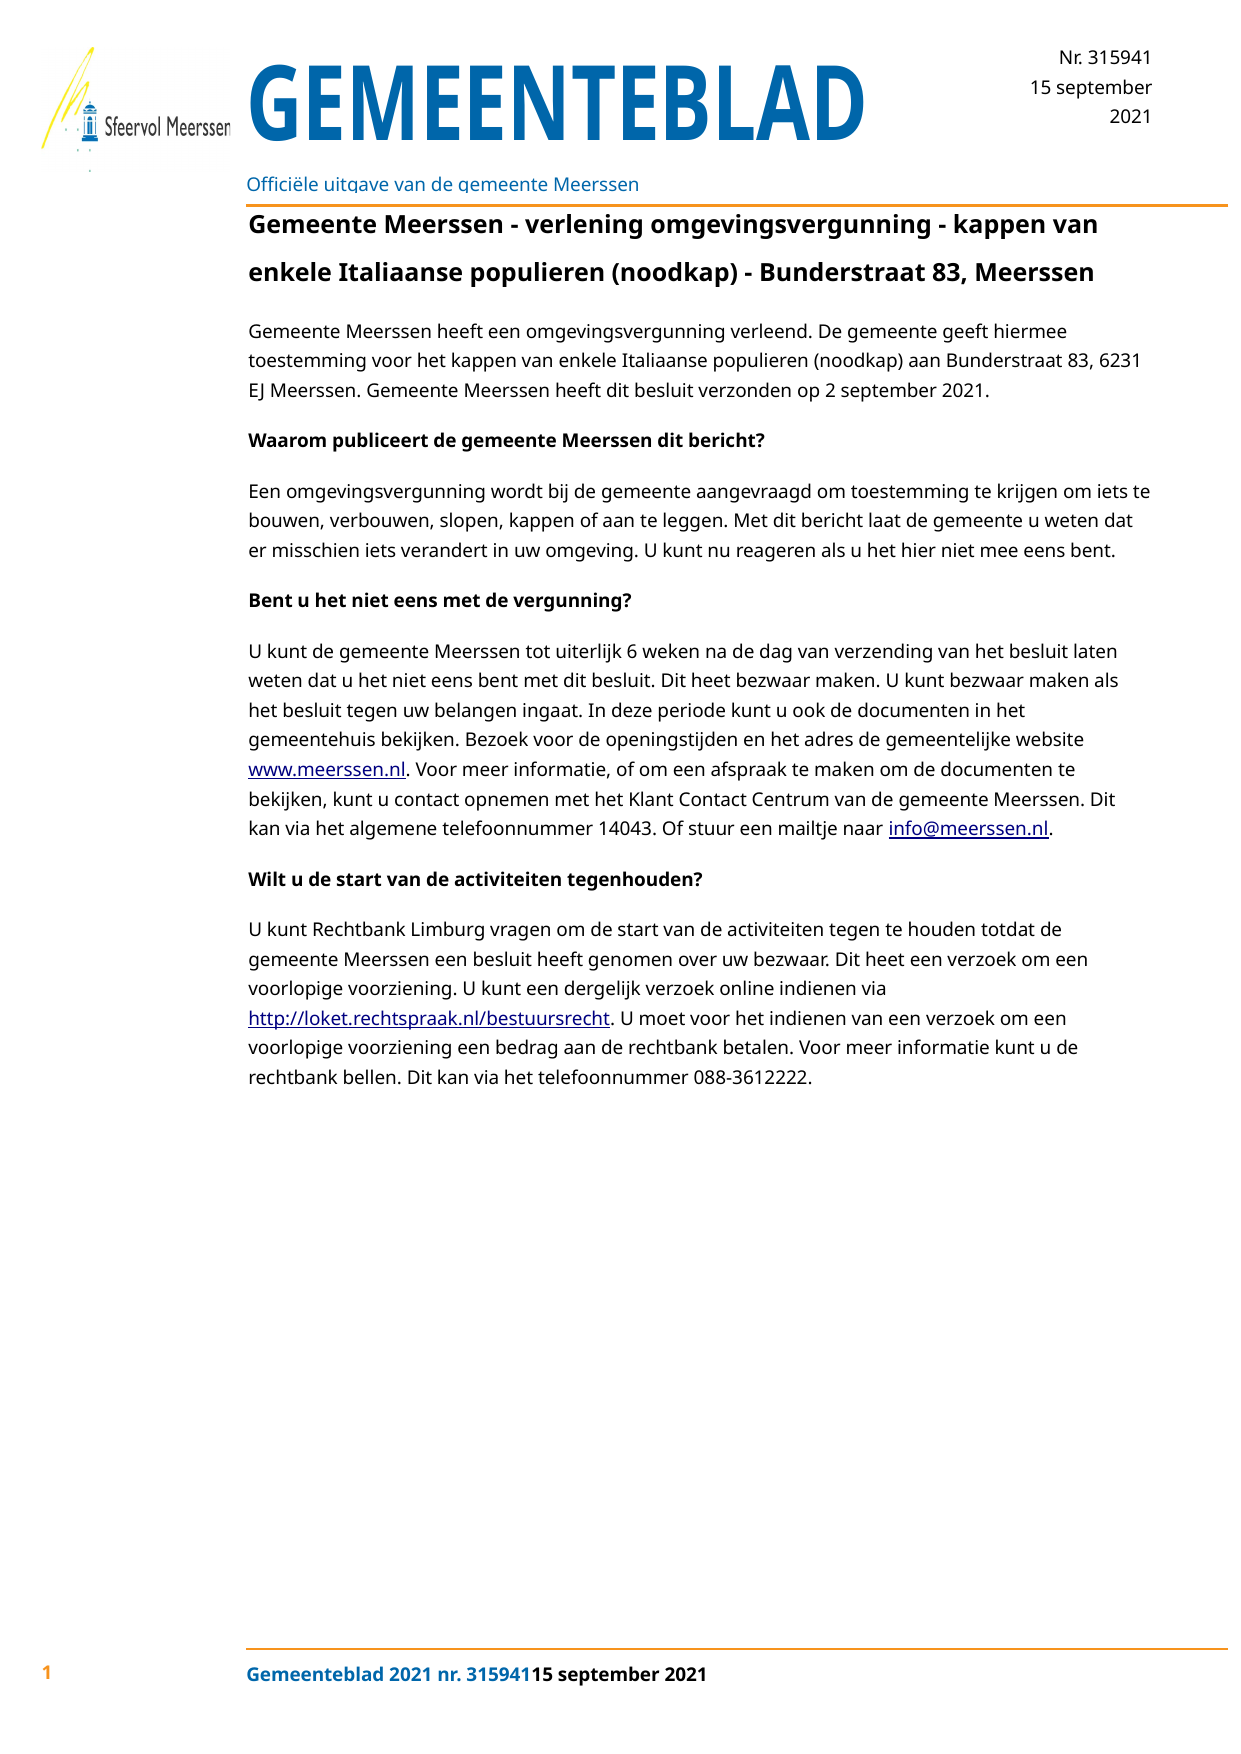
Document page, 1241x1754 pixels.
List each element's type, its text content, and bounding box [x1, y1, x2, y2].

text Gemeente Meerssen heeft een omgevingsvergunning verleend. De gemeente geeft hiermee toestemming voor het kappen van enkele Italiaanse populieren (noodkap) aan Bunderstraat 83, 6231 EJ Meerssen. Gemeente Meerssen heeft dit besluit verzonden op 2 september 2021. [248, 318, 1152, 403]
text Wilt u de start van de activiteiten tegenhouden? [248, 866, 1152, 892]
text U kunt Rechtbank Limburg vragen om de start van de activiteiten tegen te houden totdat de gemeente Meerssen een besluit heeft genomen over uw bezwaar. Dit heet een verzoek om een voorlopige voorziening. U kunt een dergelijk verzoek online indienen via http://loket.rechtspraak.nl/bestuursrecht. U moet voor het indienen van een verzoek om een voorlopige voorziening een bedrag aan de rechtbank betalen. Voor meer informatie kunt u de rechtbank bellen. Dit kan via het telefoonnummer 088-3612222. [248, 916, 1152, 1090]
text Gemeente Meerssen - verlening omgevingsvergunning - kappen van enkele Italiaanse populieren (noodkap) - Bunderstraat 83, Meerssen [248, 207, 1152, 288]
text Bent u het niet eens met de vergunning? [248, 587, 1152, 613]
picture [41, 47, 231, 172]
text Waarom publiceert de gemeente Meerssen dit bericht? [248, 427, 1152, 453]
text U kunt de gemeente Meerssen tot uiterlijk 6 weken na de dag van verzending van het besluit laten weten dat u het niet eens bent met dit besluit. Dit heet bezwaar maken. U kunt bezwaar maken als het besluit tegen uw belangen ingaat. In deze periode kunt u ook de documenten in het gemeentehuis bekijken. Bezoek voor de openingstijden en het adres de gemeentelijke website www.meerssen.nl. Voor meer informatie, of om een afspraak te maken om de documenten te bekijken, kunt u contact opnemen met het Klant Contact Centrum van de gemeente Meerssen. Dit kan via het algemene telefoonnummer 14043. Of stuur een mailtje naar info@meerssen.nl. [248, 638, 1152, 841]
text Een omgevingsvergunning wordt bij de gemeente aangevraagd om toestemming te krijgen om iets te bouwen, verbouwen, slopen, kappen of aan te leggen. Met dit bericht laat de gemeente u weten dat er misschien iets verandert in uw omgeving. U kunt nu reageren als u het hier niet mee eens bent. [248, 478, 1152, 563]
